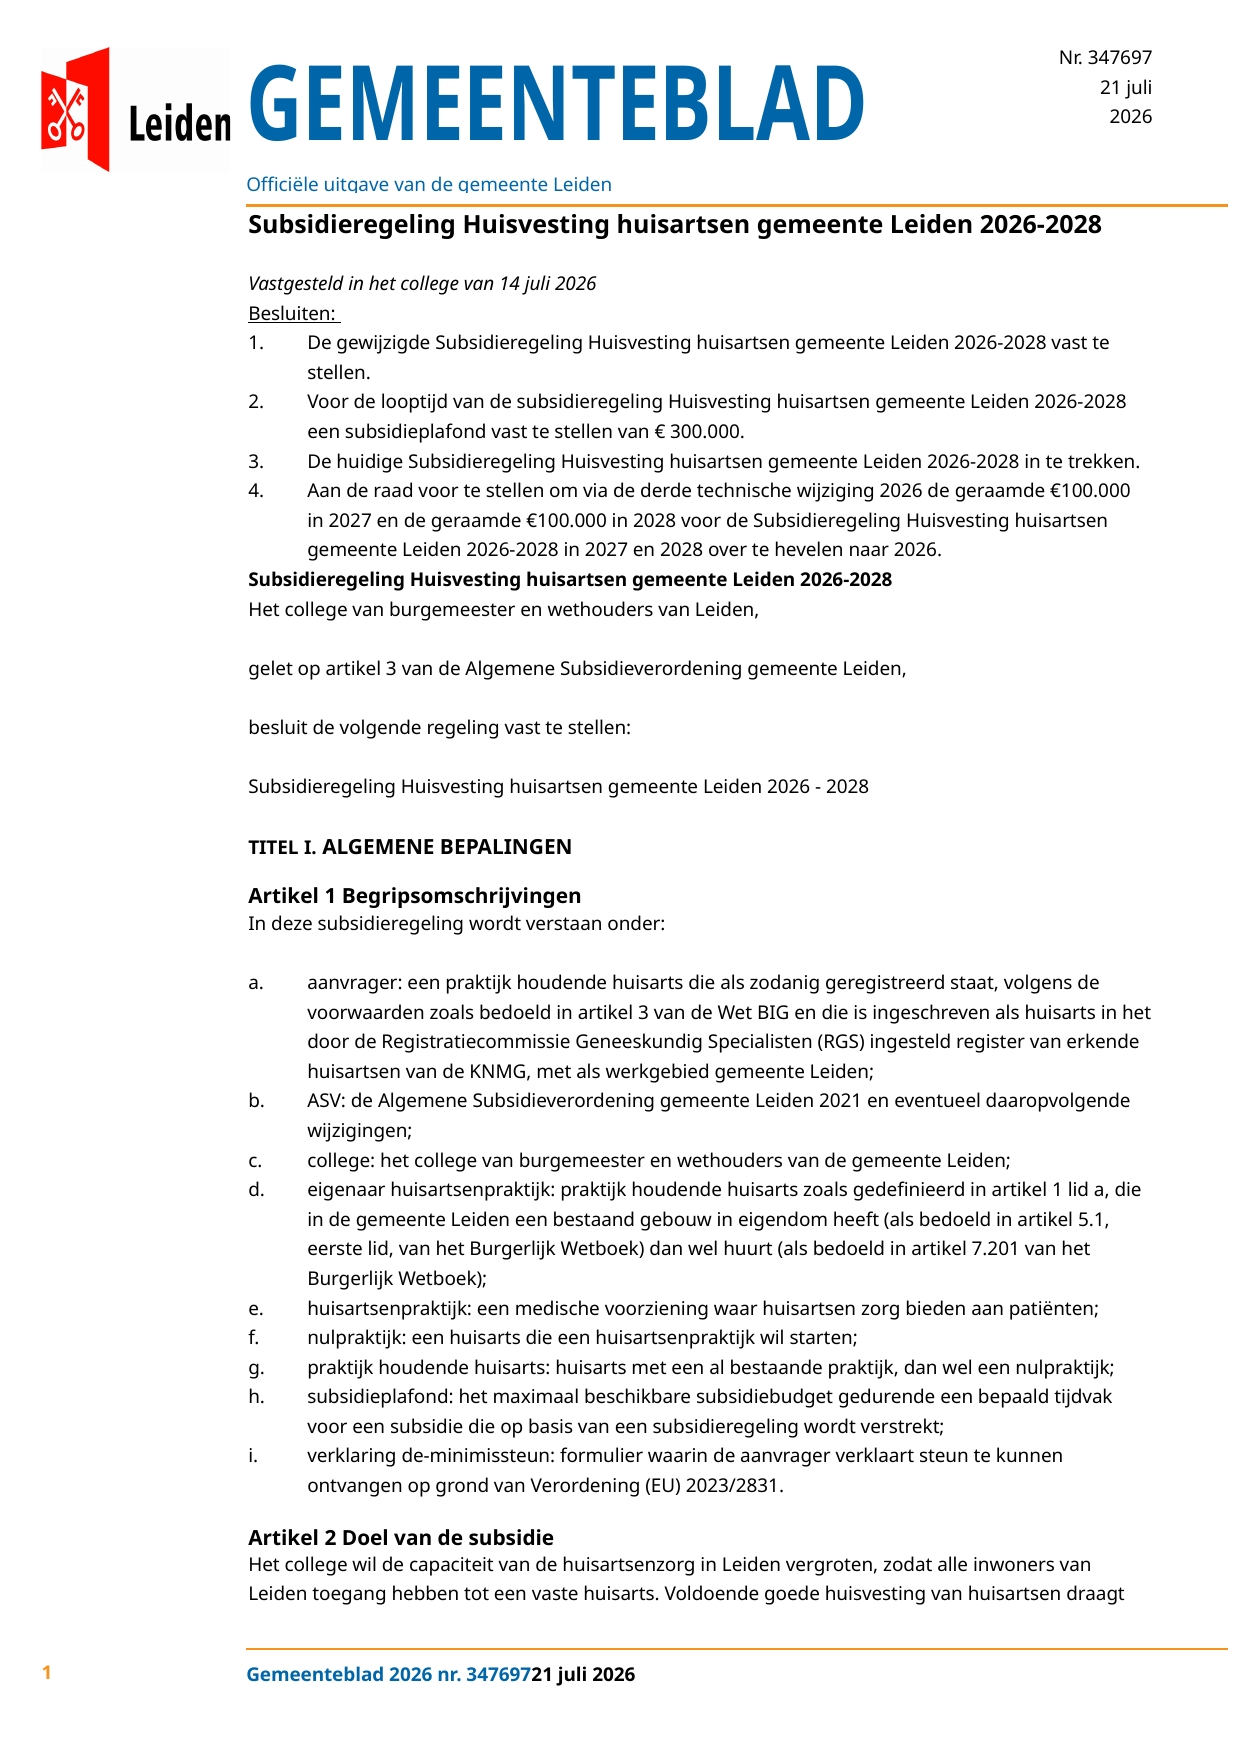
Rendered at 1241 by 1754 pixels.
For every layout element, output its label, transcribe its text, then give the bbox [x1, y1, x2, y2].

list De gewijzigde Subsidieregeling Huisvesting huisartsen gemeente Leiden 2026-2028 vast te stellen. [248, 329, 1152, 385]
text Het college wil de capaciteit van de huisartsenzorg in Leiden vergroten, zodat alle inwoners van Leiden toegang hebben tot een vaste huisarts. Voldoende goede huisvesting van huisartsen draagt [248, 1551, 1152, 1606]
text TITEL I. ALGEMENE BEPALINGEN [248, 832, 1152, 861]
list college: het college van burgemeester en wethouders van de gemeente Leiden; [248, 1147, 1152, 1172]
list Voor de looptijd van de subsidieregeling Huisvesting huisartsen gemeente Leiden 2026-2028 een subsidieplafond vast te stellen van € 300.000. [248, 389, 1152, 444]
list eigenaar huisartsenpraktijk: praktijk houdende huisarts zoals gedefinieerd in artikel 1 lid a, die in de gemeente Leiden een bestaand gebouw in eigendom heeft (als bedoeld in artikel 5.1, eerste lid, van het Burgerlijk Wetboek) dan wel huurt (als bedoeld in artikel 7.201 van het Burgerlijk Wetboek); [248, 1176, 1152, 1291]
list verklaring de-minimissteun: formulier waarin de aanvrager verklaart steun te kunnen ontvangen op grond van Verordening (EU) 2023/2831. [248, 1443, 1152, 1498]
list nulpraktijk: een huisarts die een huisartsenpraktijk wil starten; [248, 1324, 1152, 1350]
list subsidieplafond: het maximaal beschikbare subsidiebudget gedurende een bepaald tijdvak voor een subsidie die op basis van een subsidieregeling wordt verstrekt; [248, 1383, 1152, 1439]
text Besluiten: [248, 300, 1152, 326]
text gelet op artikel 3 van de Algemene Subsidieverordening gemeente Leiden, [248, 655, 1152, 681]
text Vastgesteld in het college van 14 juli 2026 [248, 270, 1152, 296]
list aanvrager: een praktijk houdende huisarts die als zodanig geregistreerd staat, volgens de voorwaarden zoals bedoeld in artikel 3 van de Wet BIG en die is ingeschreven als huisarts in het door de Registratiecommissie Geneeskundig Specialisten (RGS) ingesteld register van erkende huisartsen van de KNMG, met als werkgebied gemeente Leiden; [248, 969, 1152, 1084]
text besluit de volgende regeling vast te stellen: [248, 714, 1152, 740]
text Subsidieregeling Huisvesting huisartsen gemeente Leiden 2026-2028 [248, 207, 1152, 241]
text Artikel 2 Doel van de subsidie [248, 1523, 1152, 1551]
text Subsidieregeling Huisvesting huisartsen gemeente Leiden 2026 - 2028 [248, 773, 1152, 799]
list Aan de raad voor te stellen om via de derde technische wijziging 2026 de geraamde €100.000 in 2027 en de geraamde €100.000 in 2028 voor de Subsidieregeling Huisvesting huisartsen gemeente Leiden 2026-2028 in 2027 en 2028 over te hevelen naar 2026. [248, 477, 1152, 562]
text Subsidieregeling Huisvesting huisartsen gemeente Leiden 2026-2028 [248, 566, 1152, 592]
text Artikel 1 Begripsomschrijvingen [248, 882, 1152, 910]
text In deze subsidieregeling wordt verstaan onder: [248, 910, 1152, 936]
list De huidige Subsidieregeling Huisvesting huisartsen gemeente Leiden 2026-2028 in te trekken. [248, 448, 1152, 473]
text Het college van burgemeester en wethouders van Leiden, [248, 596, 1152, 621]
list ASV: de Algemene Subsidieverordening gemeente Leiden 2021 en eventueel daaropvolgende wijzigingen; [248, 1088, 1152, 1143]
picture [41, 47, 231, 172]
list praktijk houdende huisarts: huisarts met een al bestaande praktijk, dan wel een nulpraktijk; [248, 1354, 1152, 1379]
list huisartsenpraktijk: een medische voorziening waar huisartsen zorg bieden aan patiënten; [248, 1295, 1152, 1320]
